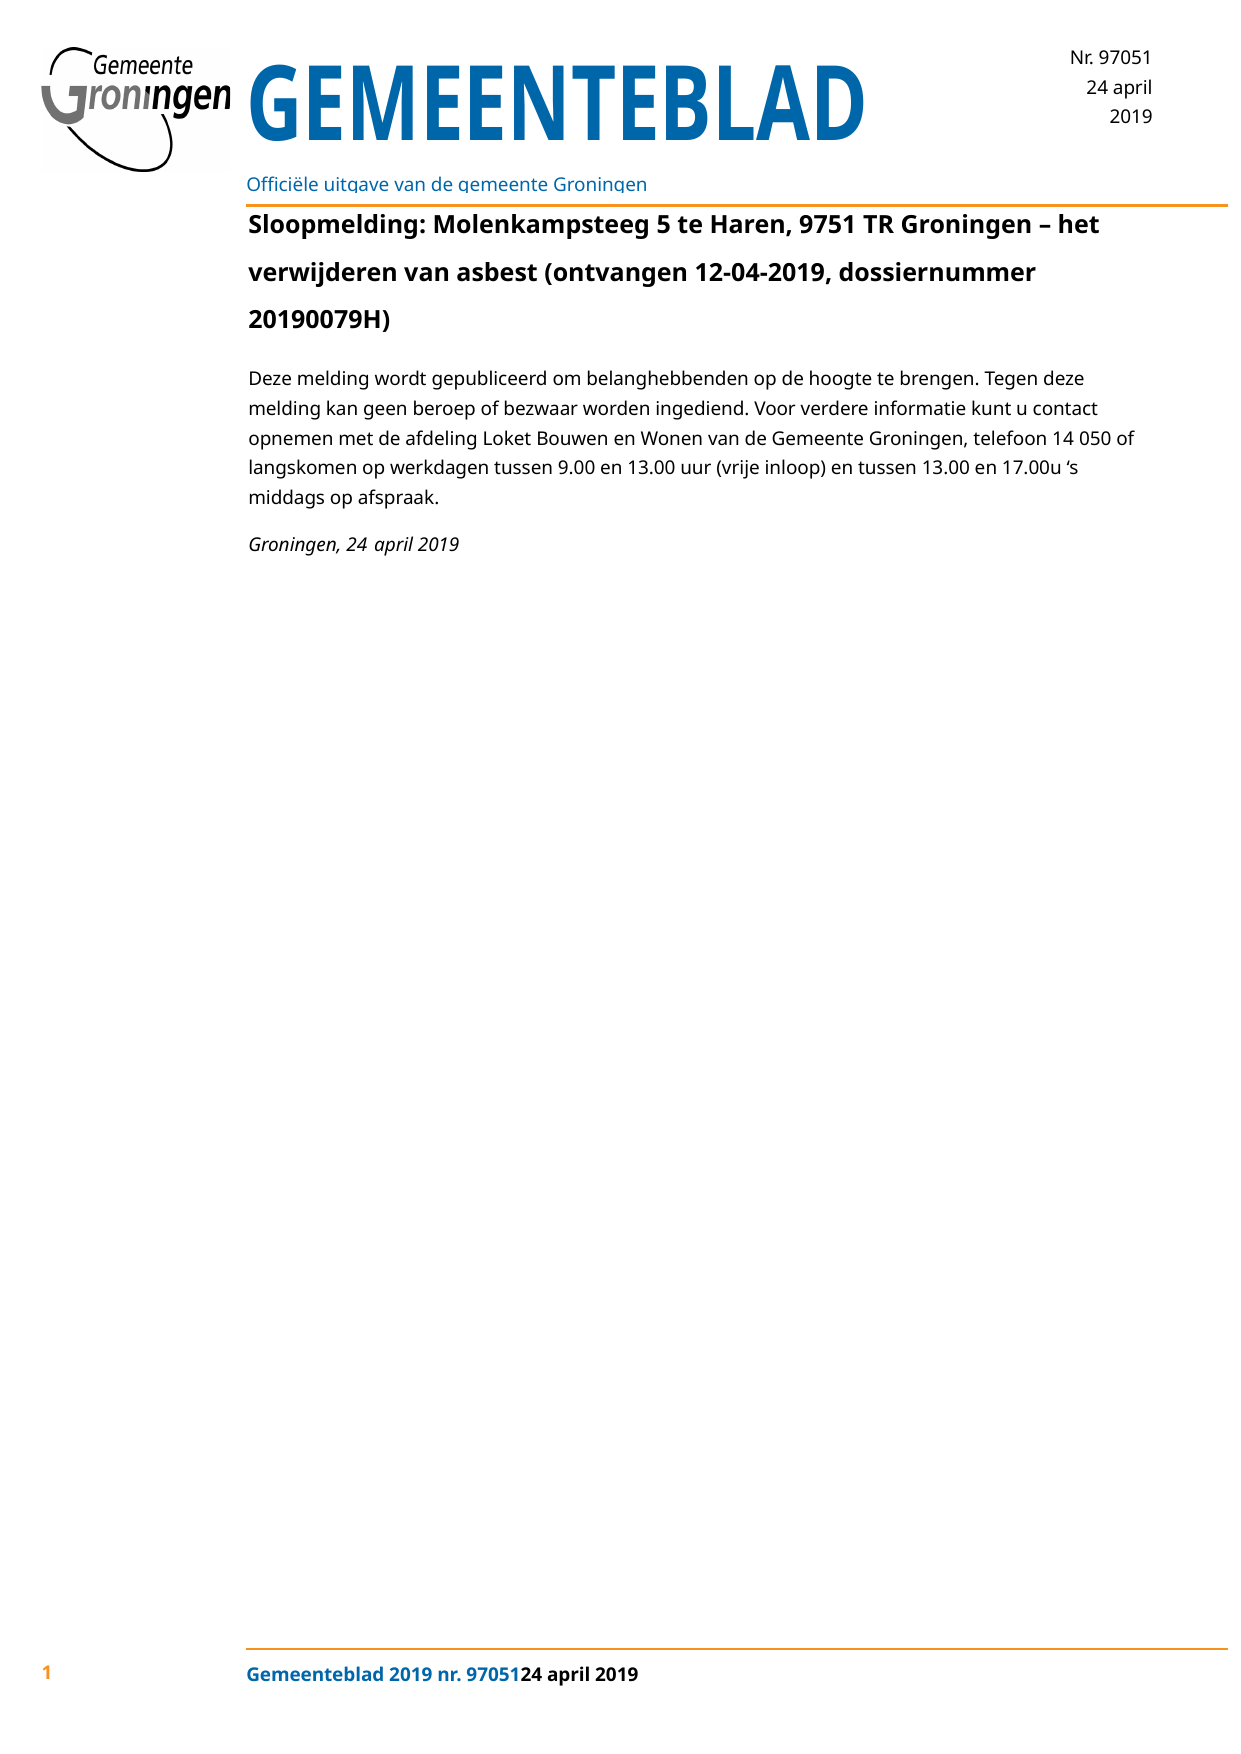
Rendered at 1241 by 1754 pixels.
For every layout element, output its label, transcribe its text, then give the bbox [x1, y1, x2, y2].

picture [41, 47, 231, 172]
text Deze melding wordt gepubliceerd om belanghebbenden op de hoogte te brengen. Tegen deze melding kan geen beroep of bezwaar worden ingediend. Voor verdere informatie kunt u contact opnemen met de afdeling Loket Bouwen en Wonen van de Gemeente Groningen, telefoon 14 050 of langskomen op werkdagen tussen 9.00 en 13.00 uur (vrije inloop) en tussen 13.00 en 17.00u ‘s middags op afspraak. [248, 366, 1152, 509]
text Groningen, 24 april 2019 [248, 532, 1152, 557]
text Sloopmelding: Molenkampsteeg 5 te Haren, 9751 TR Groningen – het verwijderen van asbest (ontvangen 12-04-2019, dossiernummer 20190079H) [248, 207, 1152, 336]
